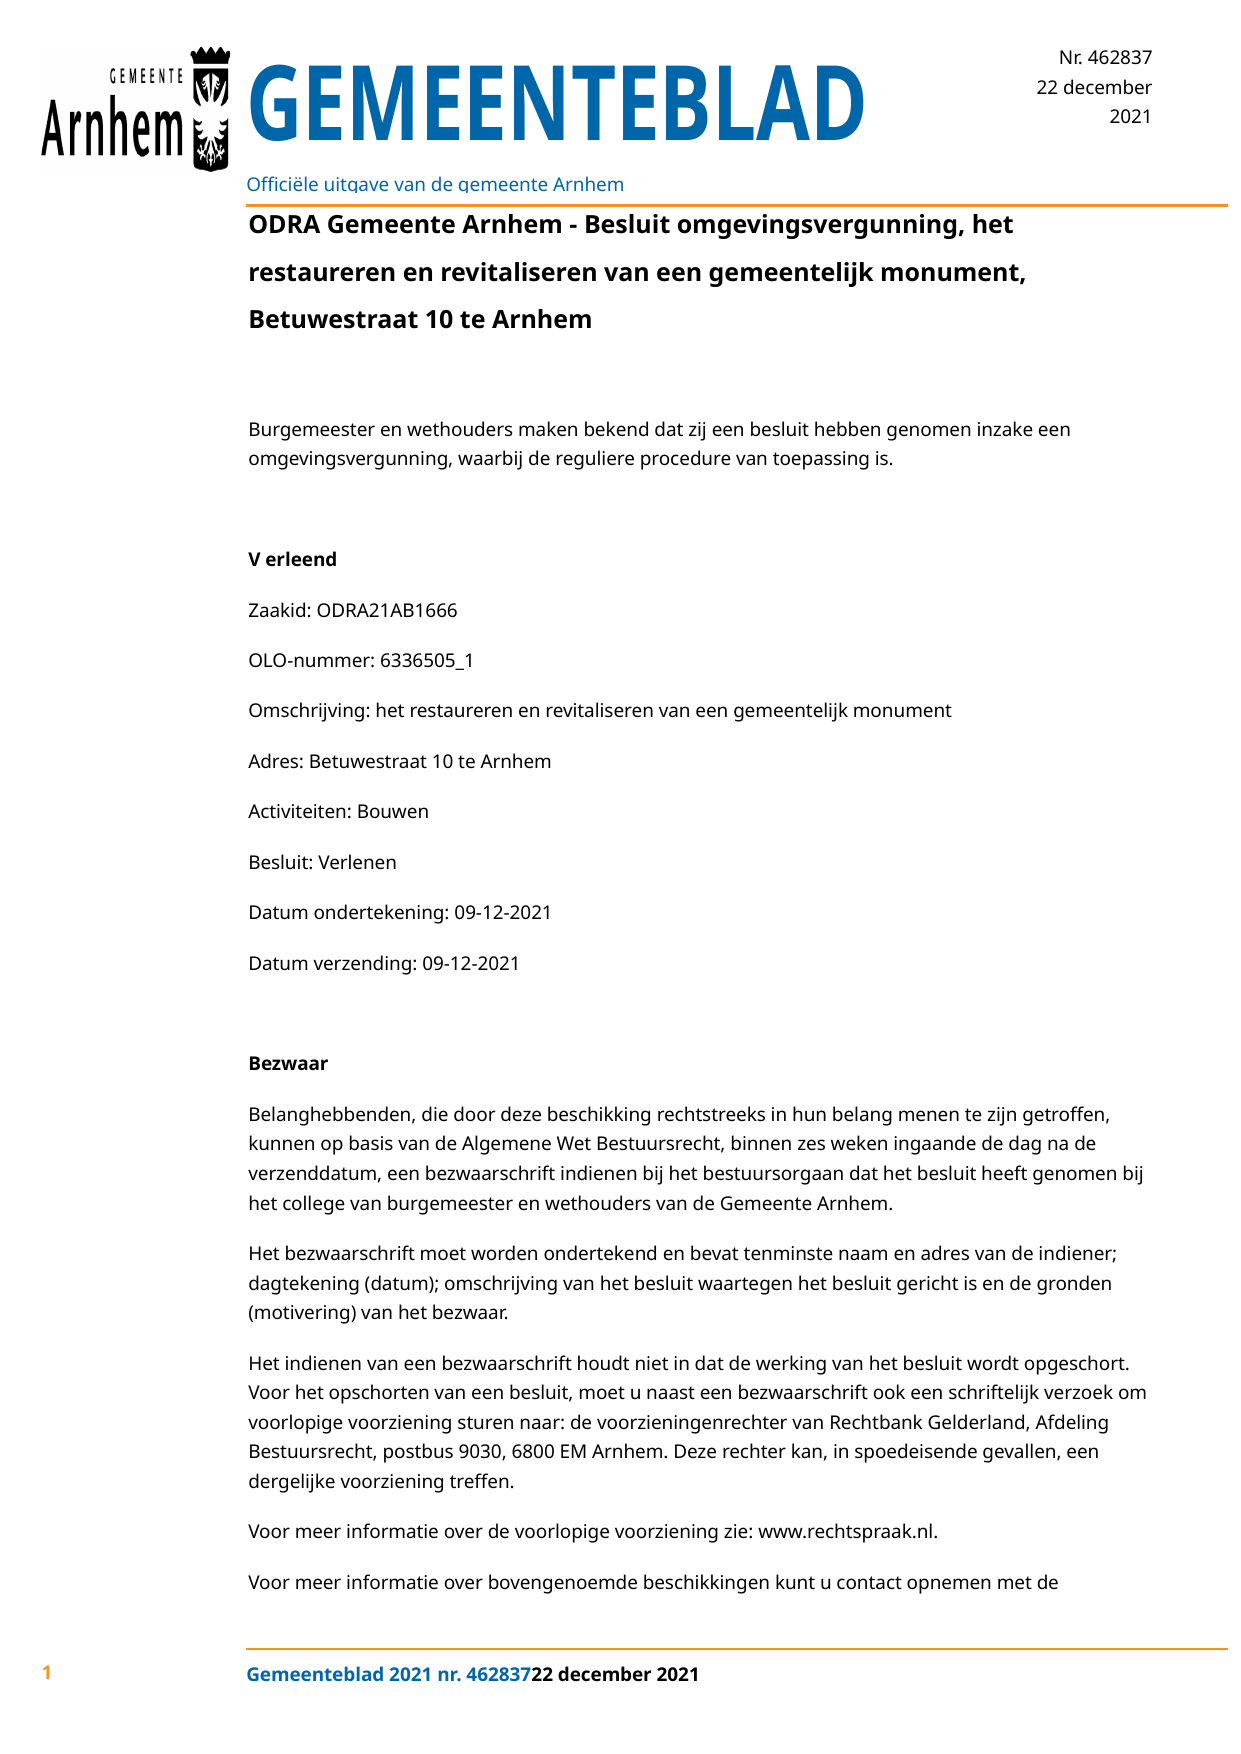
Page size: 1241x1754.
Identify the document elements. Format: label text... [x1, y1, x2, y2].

text Activiteiten: Bouwen [248, 798, 1152, 824]
text Besluit: Verlenen [248, 849, 1152, 874]
text Datum verzending: 09-12-2021 [248, 950, 1152, 975]
text Belanghebbenden, die door deze beschikking rechtstreeks in hun belang menen te zijn getroffen, kunnen op basis van de Algemene Wet Bestuursrecht, binnen zes weken ingaande de dag na de verzenddatum, een bezwaarschrift indienen bij het bestuursorgaan dat het besluit heeft genomen bij het college van burgemeester en wethouders van de Gemeente Arnhem. [248, 1101, 1152, 1215]
picture [41, 47, 231, 172]
text Omschrijving: het restaureren en revitaliseren van een gemeentelijk monument [248, 698, 1152, 723]
text OLO-nummer: 6336505_1 [248, 647, 1152, 673]
text Het bezwaarschrift moet worden ondertekend en bevat tenminste naam en adres van de indiener; dagtekening (datum); omschrijving van het besluit waartegen het besluit gericht is en de gronden (motivering) van het bezwaar. [248, 1240, 1152, 1325]
text Het indienen van een bezwaarschrift houdt niet in dat de werking van het besluit wordt opgeschort. Voor het opschorten van een besluit, moet u naast een bezwaarschrift ook een schriftelijk verzoek om voorlopige voorziening sturen naar: de voorzieningenrechter van Rechtbank Gelderland, Afdeling Bestuursrecht, postbus 9030, 6800 EM Arnhem. Deze rechter kan, in spoedeisende gevallen, een dergelijke voorziening treffen. [248, 1350, 1152, 1494]
text V erleend [248, 546, 1152, 572]
text Voor meer informatie over bovengenoemde beschikkingen kunt u contact opnemen met de [248, 1569, 1152, 1594]
text Voor meer informatie over de voorlopige voorziening zie: www.rechtspraak.nl. [248, 1518, 1152, 1544]
text Burgemeester en wethouders maken bekend dat zij een besluit hebben genomen inzake een omgevingsvergunning, waarbij de reguliere procedure van toepassing is. [248, 416, 1152, 471]
text Adres: Betuwestraat 10 te Arnhem [248, 748, 1152, 774]
text Zaakid: ODRA21AB1666 [248, 597, 1152, 622]
text Bezwaar [248, 1051, 1152, 1076]
text ODRA Gemeente Arnhem - Besluit omgevingsvergunning, het restaureren en revitaliseren van een gemeentelijk monument, Betuwestraat 10 te Arnhem [248, 207, 1152, 336]
text Datum ondertekening: 09-12-2021 [248, 899, 1152, 925]
